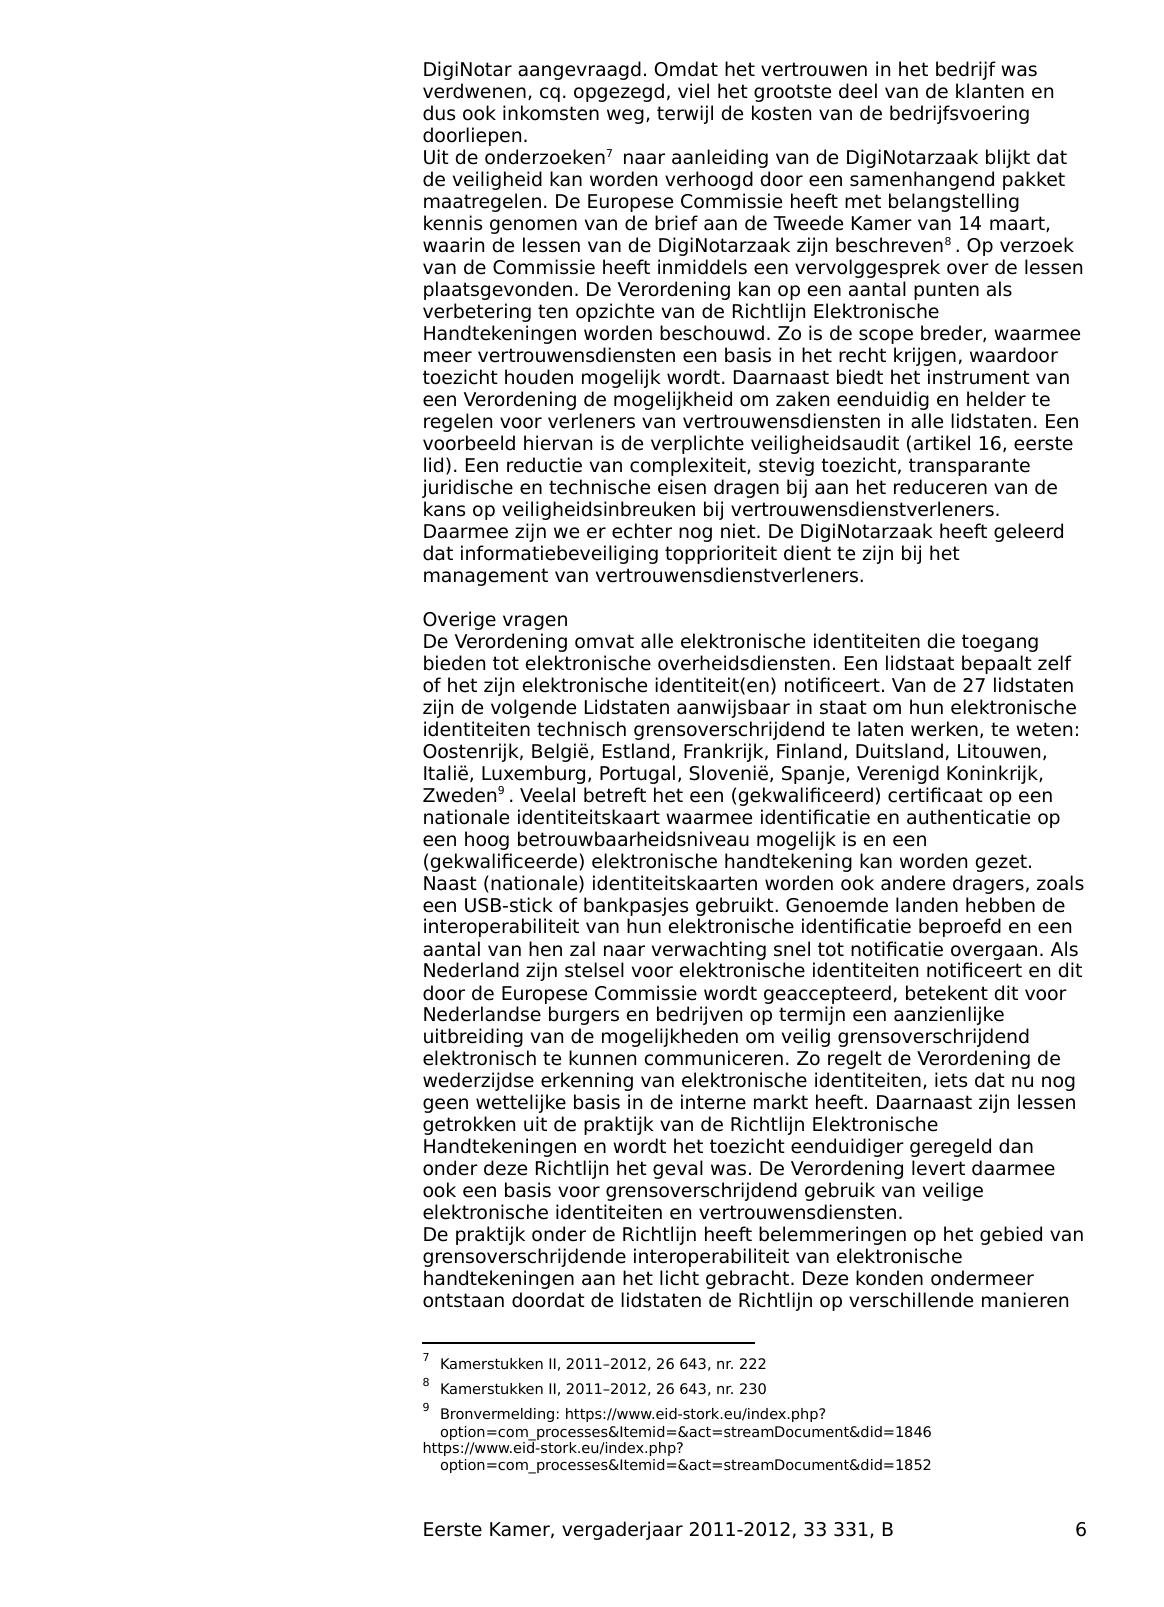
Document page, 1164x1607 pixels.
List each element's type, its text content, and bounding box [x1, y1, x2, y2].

text Kamerstukken II, 2011–2012, 26 643, nr. 230 [422, 1377, 1087, 1399]
text Uit de onderzoeken naar aanleiding van de DigiNotarzaak blijkt dat de veiligheid kan worden verhoogd door een samenhangend pakket maatregelen. De Europese Commissie heeft met belangstelling kennis genomen van de brief aan de Tweede Kamer van 14 maart, waarin de lessen van de DigiNotarzaak zijn beschreven. Op verzoek van de Commissie heeft inmiddels een vervolggesprek over de lessen plaatsgevonden. De Verordening kan op een aantal punten als verbetering ten opzichte van de Richtlijn Elektronische Handtekeningen worden beschouwd. Zo is de scope breder, waarmee meer vertrouwensdiensten een basis in het recht krijgen, waardoor toezicht houden mogelijk wordt. Daarnaast biedt het instrument van een Verordening de mogelijkheid om zaken eenduidig en helder te regelen voor verleners van vertrouwensdiensten in alle lidstaten. Een voorbeeld hiervan is de verplichte veiligheidsaudit (artikel 16, eerste lid). Een reductie van complexiteit, stevig toezicht, transparante juridische en technische eisen dragen bij aan het reduceren van de kans op veiligheidsinbreuken bij vertrouwensdienstverleners. Daarmee zijn we er echter nog niet. De DigiNotarzaak heeft geleerd dat informatiebeveiliging topprioriteit dient te zijn bij het management van vertrouwensdienstverleners. [422, 147, 1087, 587]
text Overige vragen [422, 609, 1087, 631]
text DigiNotar aangevraagd. Omdat het vertrouwen in het bedrijf was verdwenen, cq. opgezegd, viel het grootste deel van de klanten en dus ook inkomsten weg, terwijl de kosten van de bedrijfsvoering doorliepen. [422, 59, 1087, 147]
text De Verordening omvat alle elektronische identiteiten die toegang bieden tot elektronische overheidsdiensten. Een lidstaat bepaalt zelf of het zijn elektronische identiteit(en) notificeert. Van de 27 lidstaten zijn de volgende Lidstaten aanwijsbaar in staat om hun elektronische identiteiten technisch grensoverschrijdend te laten werken, te weten: Oostenrijk, België, Estland, Frankrijk, Finland, Duitsland, Litouwen, Italië, Luxemburg, Portugal, Slovenië, Spanje, Verenigd Koninkrijk, Zweden. Veelal betreft het een (gekwalificeerd) certificaat op een nationale identiteitskaart waarmee identificatie en authenticatie op een hoog betrouwbaarheidsniveau mogelijk is en een (gekwalificeerde) elektronische handtekening kan worden gezet. Naast (nationale) identiteitskaarten worden ook andere dragers, zoals een USB-stick of bankpasjes gebruikt. Genoemde landen hebben de interoperabiliteit van hun elektronische identificatie beproefd en een aantal van hen zal naar verwachting snel tot notificatie overgaan. Als Nederland zijn stelsel voor elektronische identiteiten notificeert en dit door de Europese Commissie wordt geaccepteerd, betekent dit voor Nederlandse burgers en bedrijven op termijn een aanzienlijke uitbreiding van de mogelijkheden om veilig grensoverschrijdend elektronisch te kunnen communiceren. Zo regelt de Verordening de wederzijdse erkenning van elektronische identiteiten, iets dat nu nog geen wettelijke basis in de interne markt heeft. Daarnaast zijn lessen getrokken uit de praktijk van de Richtlijn Elektronische Handtekeningen en wordt het toezicht eenduidiger geregeld dan onder deze Richtlijn het geval was. De Verordening levert daarmee ook een basis voor grensoverschrijdend gebruik van veilige elektronische identiteiten en vertrouwensdiensten. [422, 631, 1087, 1224]
text Bronvermelding: https://www.eid-stork.eu/index.php?option=com_processes&Itemid=&act=streamDocument&did=1846 [422, 1402, 1087, 1441]
text De praktijk onder de Richtlijn heeft belemmeringen op het gebied van grensoverschrijdende interoperabiliteit van elektronische handtekeningen aan het licht gebracht. Deze konden ondermeer ontstaan doordat de lidstaten de Richtlijn op verschillende manieren [422, 1224, 1087, 1312]
text https://www.eid-stork.eu/index.php?option=com_processes&Itemid=&act=streamDocument&did=1852 [422, 1441, 1087, 1474]
text Kamerstukken II, 2011–2012, 26 643, nr. 222 [422, 1352, 1087, 1374]
